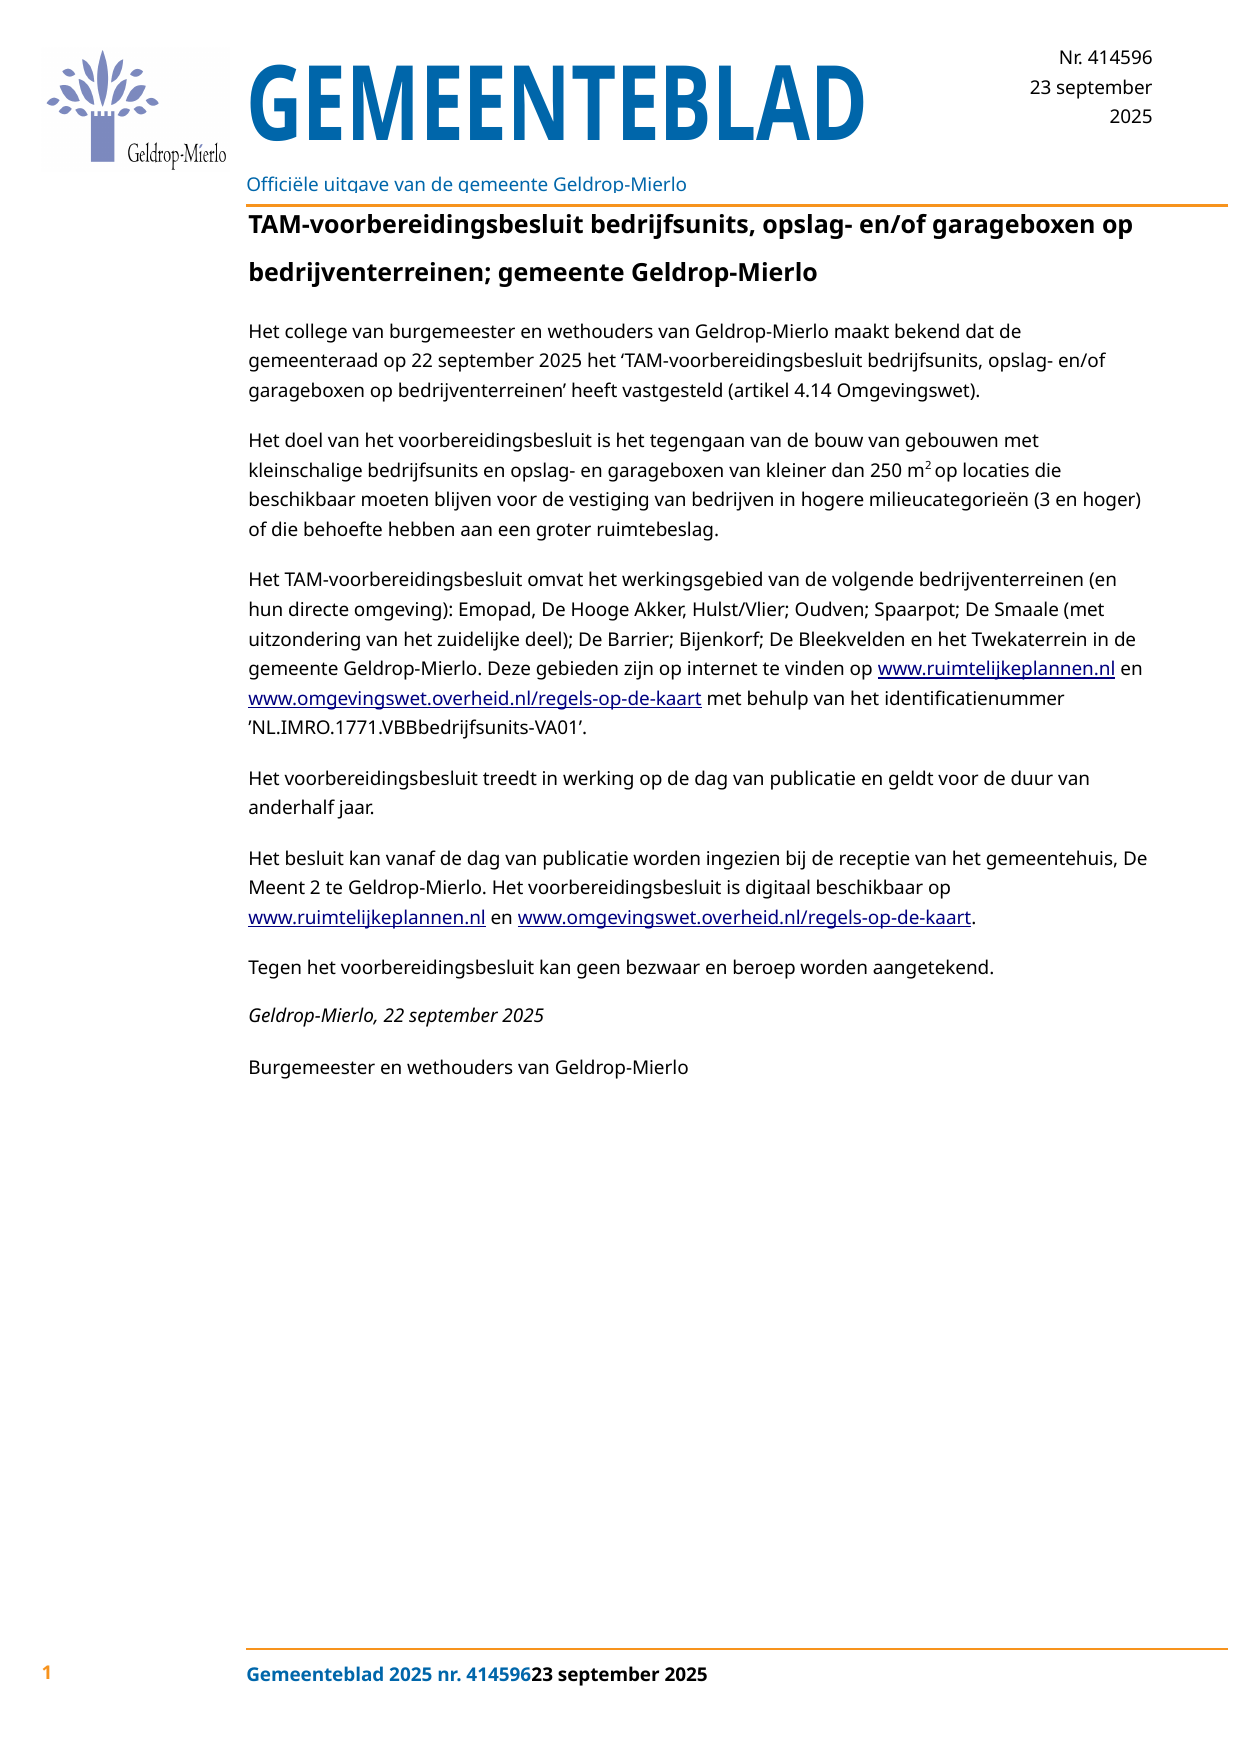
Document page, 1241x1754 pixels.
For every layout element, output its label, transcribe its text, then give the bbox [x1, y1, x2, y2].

text Het voorbereidingsbesluit treedt in werking op de dag van publicatie en geldt voor de duur van anderhalf jaar. [248, 765, 1152, 820]
text Het TAM-voorbereidingsbesluit omvat het werkingsgebied van de volgende bedrijventerreinen (en hun directe omgeving): Emopad, De Hooge Akker, Hulst/Vlier; Oudven; Spaarpot; De Smaale (met uitzondering van het zuidelijke deel); De Barrier; Bijenkorf; De Bleekvelden en het Twekaterrein in de gemeente Geldrop-Mierlo. Deze gebieden zijn op internet te vinden op www.ruimtelijkeplannen.nl en www.omgevingswet.overheid.nl/regels-op-de-kaart met behulp van het identificatienummer ’NL.IMRO.1771.VBBbedrijfsunits-VA01’. [248, 567, 1152, 740]
text Het besluit kan vanaf de dag van publicatie worden ingezien bij de receptie van het gemeentehuis, De Meent 2 te Geldrop-Mierlo. Het voorbereidingsbesluit is digitaal beschikbaar op www.ruimtelijkeplannen.nl en www.omgevingswet.overheid.nl/regels-op-de-kaart. [248, 845, 1152, 930]
text Het doel van het voorbereidingsbesluit is het tegengaan van de bouw van gebouwen met kleinschalige bedrijfsunits en opslag- en garageboxen van kleiner dan 250 m2 op locaties die beschikbaar moeten blijven voor de vestiging van bedrijven in hogere milieucategorieën (3 en hoger) of die behoefte hebben aan een groter ruimtebeslag. [248, 427, 1152, 542]
text TAM-voorbereidingsbesluit bedrijfsunits, opslag- en/of garageboxen op bedrijventerreinen; gemeente Geldrop-Mierlo [248, 207, 1152, 288]
text Geldrop-Mierlo, 22 september 2025 [248, 1002, 1152, 1028]
text Tegen het voorbereidingsbesluit kan geen bezwaar en beroep worden aangetekend. [248, 954, 1152, 980]
picture [41, 47, 231, 172]
text Burgemeester en wethouders van Geldrop-Mierlo [248, 1054, 1152, 1079]
text Het college van burgemeester en wethouders van Geldrop-Mierlo maakt bekend dat de gemeenteraad op 22 september 2025 het ‘TAM-voorbereidingsbesluit bedrijfsunits, opslag- en/of garageboxen op bedrijventerreinen’ heeft vastgesteld (artikel 4.14 Omgevingswet). [248, 318, 1152, 403]
